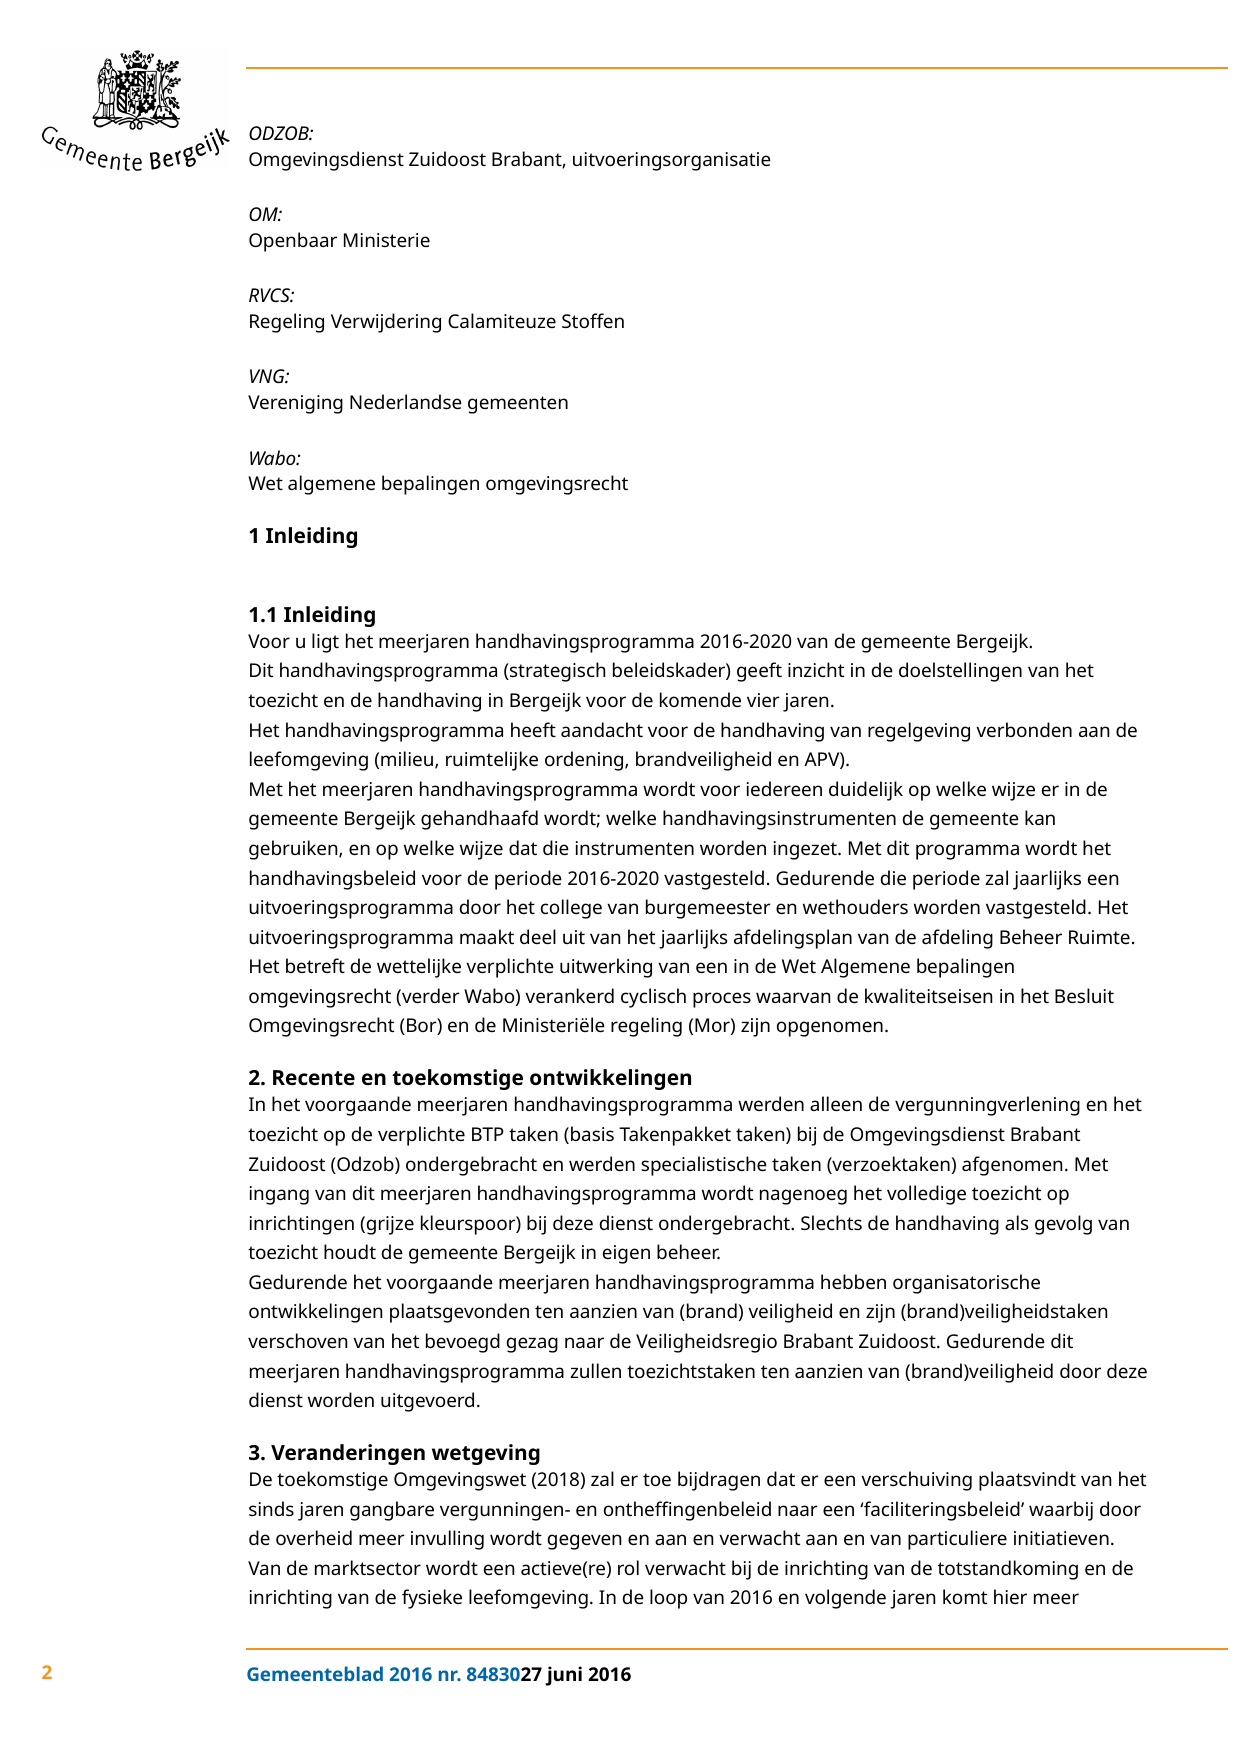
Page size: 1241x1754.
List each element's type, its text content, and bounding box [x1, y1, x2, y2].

text Het handhavingsprogramma heeft aandacht voor de handhaving van regelgeving verbonden aan de leefomgeving (milieu, ruimtelijke ordening, brandveiligheid en APV). [248, 717, 1152, 772]
text 2. Recente en toekomstige ontwikkelingen [248, 1063, 1152, 1092]
text Dit handhavingsprogramma (strategisch beleidskader) geeft inzicht in de doelstellingen van het toezicht en de handhaving in Bergeijk voor de komende vier jaren. [248, 658, 1152, 713]
text Het betreft de wettelijke verplichte uitwerking van een in de Wet Algemene bepalingen omgevingsrecht (verder Wabo) verankerd cyclisch proces waarvan de kwaliteitseisen in het Besluit Omgevingsrecht (Bor) en de Ministeriële regeling (Mor) zijn opgenomen. [248, 953, 1152, 1038]
text Wabo: [248, 445, 1152, 470]
text Met het meerjaren handhavingsprogramma wordt voor iedereen duidelijk op welke wijze er in de gemeente Bergeijk gehandhaafd wordt; welke handhavingsinstrumenten de gemeente kan gebruiken, en op welke wijze dat die instrumenten worden ingezet. Met dit programma wordt het handhavingsbeleid voor de periode 2016-2020 vastgesteld. Gedurende die periode zal jaarlijks een uitvoeringsprogramma door het college van burgemeester en wethouders worden vastgesteld. Het uitvoeringsprogramma maakt deel uit van het jaarlijks afdelingsplan van de afdeling Beheer Ruimte. [248, 776, 1152, 950]
text Openbaar Ministerie [248, 227, 1152, 253]
text RVCS: [248, 283, 1152, 308]
text Omgevingsdienst Zuidoost Brabant, uitvoeringsorganisatie [248, 146, 1152, 172]
text Gedurende het voorgaande meerjaren handhavingsprogramma hebben organisatorische ontwikkelingen plaatsgevonden ten aanzien van (brand) veiligheid en zijn (brand)veiligheidstaken verschoven van het bevoegd gezag naar de Veiligheidsregio Brabant Zuidoost. Gedurende dit meerjaren handhavingsprogramma zullen toezichtstaken ten aanzien van (brand)veiligheid door deze dienst worden uitgevoerd. [248, 1269, 1152, 1413]
text 1.1 Inleiding [248, 600, 1152, 628]
text 3. Veranderingen wetgeving [248, 1438, 1152, 1466]
text In het voorgaande meerjaren handhavingsprogramma werden alleen de vergunningverlening en het toezicht op de verplichte BTP taken (basis Takenpakket taken) bij de Omgevingsdienst Brabant Zuidoost (Odzob) ondergebracht en werden specialistische taken (verzoektaken) afgenomen. Met ingang van dit meerjaren handhavingsprogramma wordt nagenoeg het volledige toezicht op inrichtingen (grijze kleurspoor) bij deze dienst ondergebracht. Slechts de handhaving als gevolg van toezicht houdt de gemeente Bergeijk in eigen beheer. [248, 1092, 1152, 1265]
picture [41, 47, 231, 172]
text Voor u ligt het meerjaren handhavingsprogramma 2016-2020 van de gemeente Bergeijk. [248, 628, 1152, 654]
text Regeling Verwijdering Calamiteuze Stoffen [248, 308, 1152, 334]
text Vereniging Nederlandse gemeenten [248, 389, 1152, 415]
text 1 Inleiding [248, 521, 1152, 549]
text Wet algemene bepalingen omgevingsrecht [248, 470, 1152, 496]
text VNG: [248, 364, 1152, 389]
text De toekomstige Omgevingswet (2018) zal er toe bijdragen dat er een verschuiving plaatsvindt van het sinds jaren gangbare vergunningen- en ontheffingenbeleid naar een ‘faciliteringsbeleid’ waarbij door de overheid meer invulling wordt gegeven en aan en verwacht aan en van particuliere initiatieven. Van de marktsector wordt een actieve(re) rol verwacht bij de inrichting van de totstandkoming en de inrichting van de fysieke leefomgeving. In de loop van 2016 en volgende jaren komt hier meer [248, 1466, 1152, 1610]
text OM: [248, 202, 1152, 227]
text ODZOB: [248, 121, 1152, 146]
